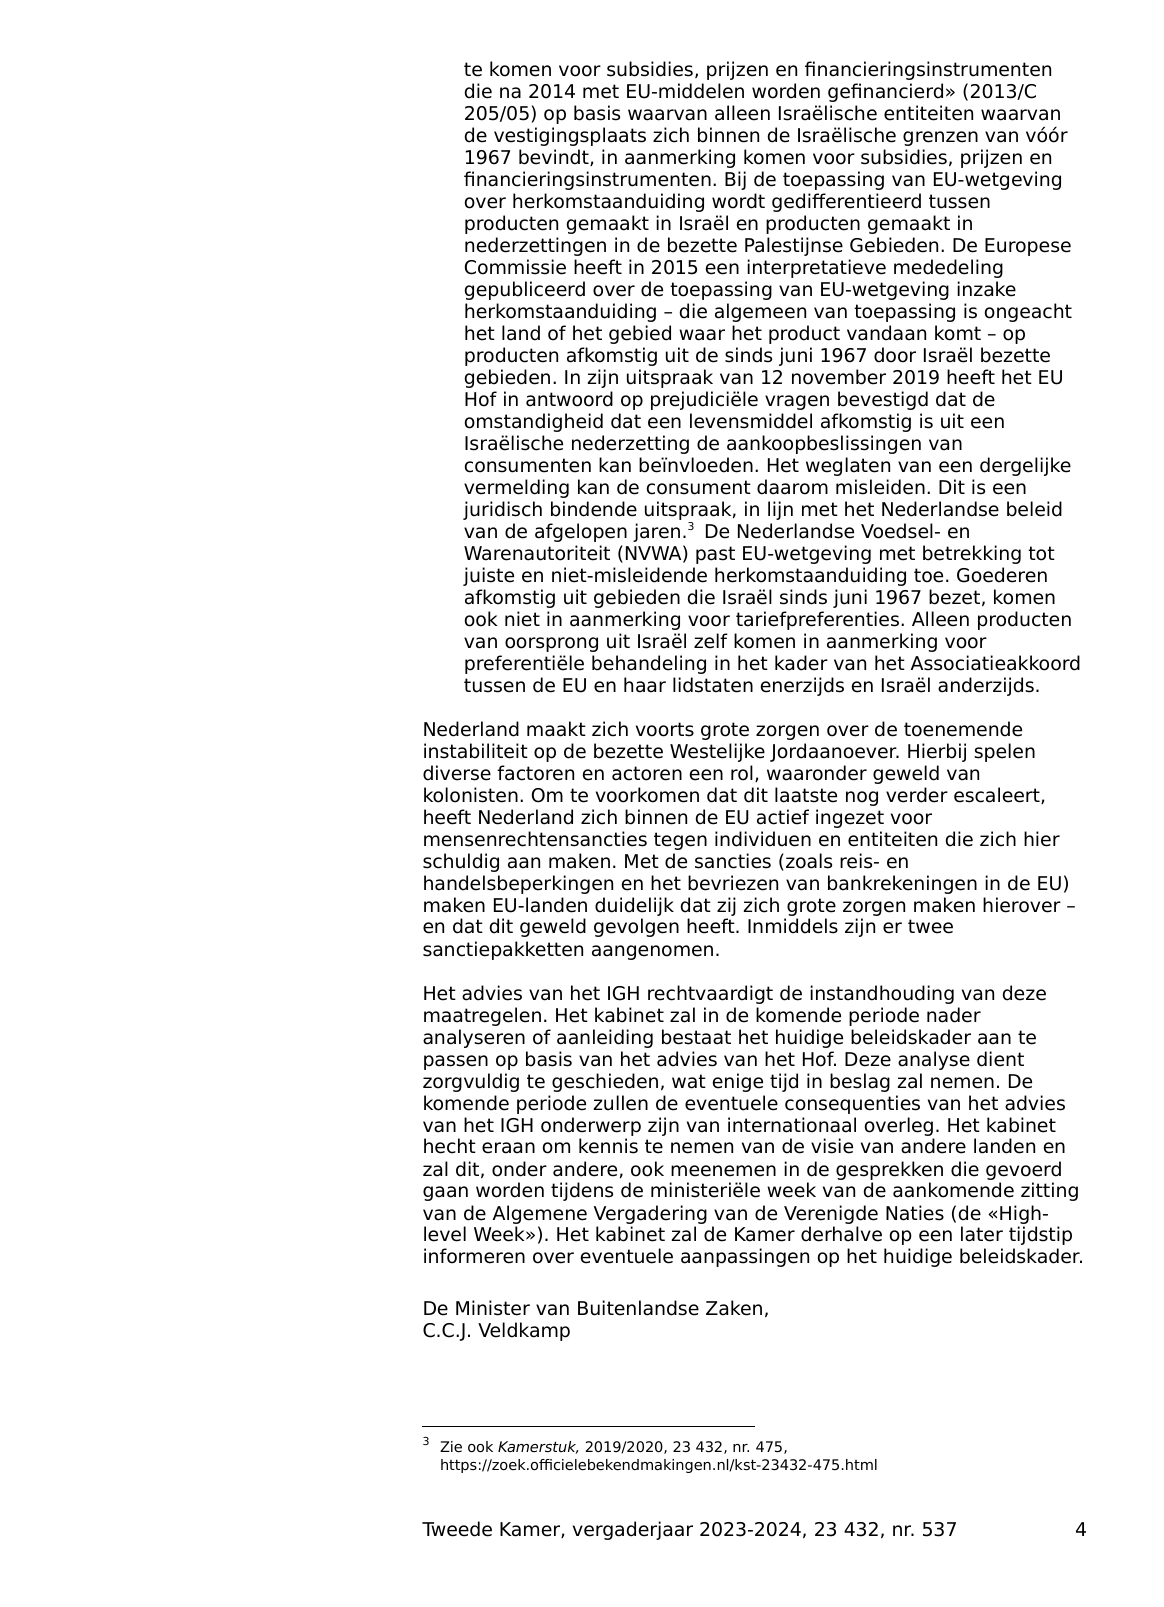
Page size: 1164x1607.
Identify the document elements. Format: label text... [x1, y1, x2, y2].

text De Minister van Buitenlandse Zaken, C.C.J. Veldkamp [422, 1298, 1087, 1342]
text Nederland maakt zich voorts grote zorgen over de toenemende instabiliteit op de bezette Westelijke Jordaanoever. Hierbij spelen diverse factoren en actoren een rol, waaronder geweld van kolonisten. Om te voorkomen dat dit laatste nog verder escaleert, heeft Nederland zich binnen de EU actief ingezet voor mensenrechtensancties tegen individuen en entiteiten die zich hier schuldig aan maken. Met de sancties (zoals reis- en handelsbeperkingen en het bevriezen van bankrekeningen in de EU) maken EU-landen duidelijk dat zij zich grote zorgen maken hierover – en dat dit geweld gevolgen heeft. Inmiddels zijn er twee sanctiepakketten aangenomen. [422, 719, 1087, 960]
text Het advies van het IGH rechtvaardigt de instandhouding van deze maatregelen. Het kabinet zal in de komende periode nader analyseren of aanleiding bestaat het huidige beleidskader aan te passen op basis van het advies van het Hof. Deze analyse dient zorgvuldig te geschieden, wat enige tijd in beslag zal nemen. De komende periode zullen de eventuele consequenties van het advies van het IGH onderwerp zijn van internationaal overleg. Het kabinet hecht eraan om kennis te nemen van de visie van andere landen en zal dit, onder andere, ook meenemen in de gesprekken die gevoerd gaan worden tijdens de ministeriële week van de aankomende zitting van de Algemene Vergadering van de Verenigde Naties (de «High-level Week»). Het kabinet zal de Kamer derhalve op een later tijdstip informeren over eventuele aanpassingen op het huidige beleidskader. [422, 983, 1087, 1268]
text te komen voor subsidies, prijzen en financieringsinstrumenten die na 2014 met EU-middelen worden gefinancierd» (2013/C 205/05) op basis waarvan alleen Israëlische entiteiten waarvan de vestigingsplaats zich binnen de Israëlische grenzen van vóór 1967 bevindt, in aanmerking komen voor subsidies, prijzen en financieringsinstrumenten. Bij de toepassing van EU-wetgeving over herkomstaanduiding wordt gedifferentieerd tussen producten gemaakt in Israël en producten gemaakt in nederzettingen in de bezette Palestijnse Gebieden. De Europese Commissie heeft in 2015 een interpretatieve mededeling gepubliceerd over de toepassing van EU-wetgeving inzake herkomstaanduiding – die algemeen van toepassing is ongeacht het land of het gebied waar het product vandaan komt – op producten afkomstig uit de sinds juni 1967 door Israël bezette gebieden. In zijn uitspraak van 12 november 2019 heeft het EU Hof in antwoord op prejudiciële vragen bevestigd dat de omstandigheid dat een levensmiddel afkomstig is uit een Israëlische nederzetting de aankoopbeslissingen van consumenten kan beïnvloeden. Het weglaten van een dergelijke vermelding kan de consument daarom misleiden. Dit is een juridisch bindende uitspraak, in lijn met het Nederlandse beleid van de afgelopen jaren. De Nederlandse Voedsel- en Warenautoriteit (NVWA) past EU-wetgeving met betrekking tot juiste en niet-misleidende herkomstaanduiding toe. Goederen afkomstig uit gebieden die Israël sinds juni 1967 bezet, komen ook niet in aanmerking voor tariefpreferenties. Alleen producten van oorsprong uit Israël zelf komen in aanmerking voor preferentiële behandeling in het kader van het Associatieakkoord tussen de EU en haar lidstaten enerzijds en Israël anderzijds. [422, 59, 1087, 696]
text Zie ook Kamerstuk, 2019/2020, 23 432, nr. 475, https://zoek.officielebekendmakingen.nl/kst-23432-475.html [422, 1435, 1087, 1474]
